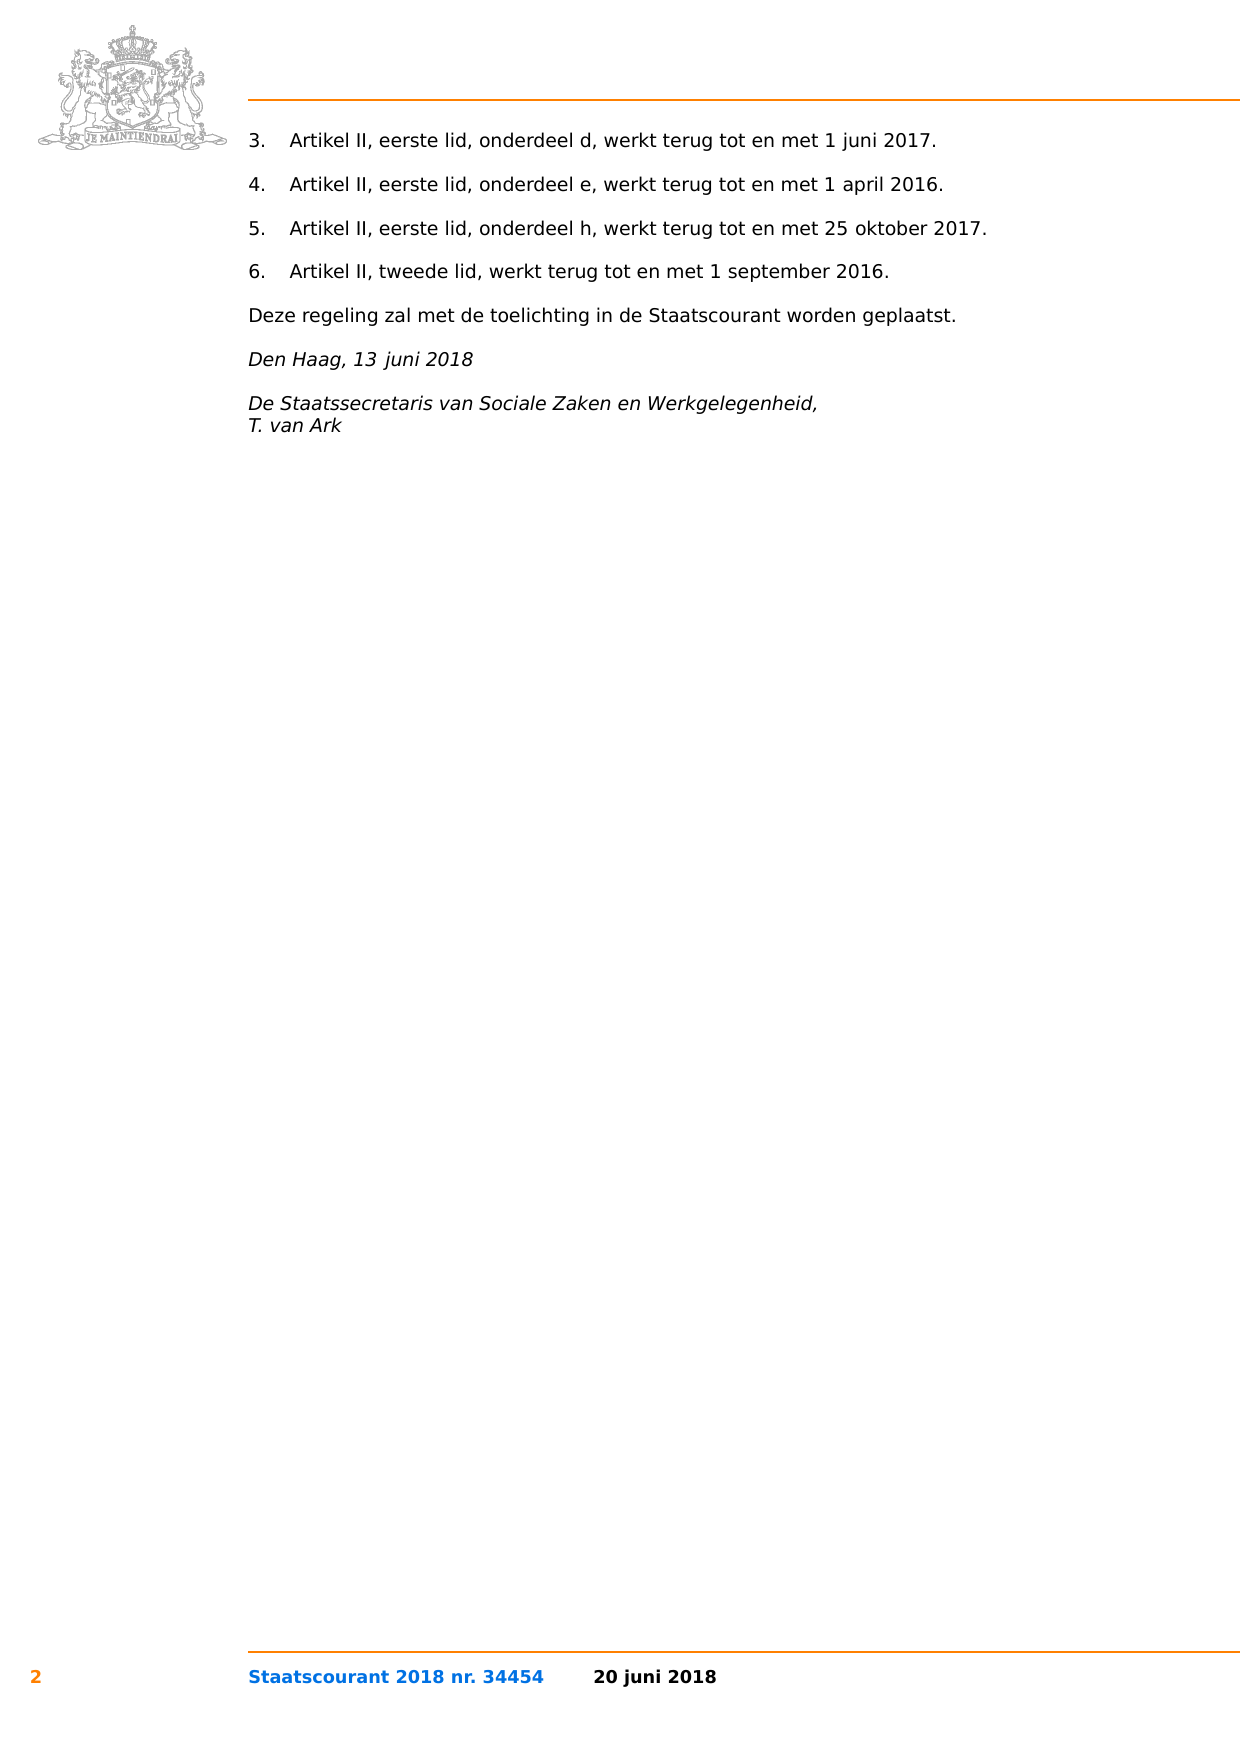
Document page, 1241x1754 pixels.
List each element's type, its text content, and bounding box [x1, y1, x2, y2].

text 6. Artikel II, tweede lid, werkt terug tot en met 1 september 2016. [248, 261, 1163, 283]
text 4. Artikel II, eerste lid, onderdeel e, werkt terug tot en met 1 april 2016. [248, 174, 1163, 196]
text Deze regeling zal met de toelichting in de Staatscourant worden geplaatst. [248, 305, 1163, 327]
text 3. Artikel II, eerste lid, onderdeel d, werkt terug tot en met 1 juni 2017. [248, 130, 1163, 152]
text 5. Artikel II, eerste lid, onderdeel h, werkt terug tot en met 25 oktober 2017. [248, 218, 1163, 239]
text Den Haag, 13 juni 2018 [248, 349, 1163, 371]
picture [38, 25, 227, 150]
text De Staatssecretaris van Sociale Zaken en Werkgelegenheid, T. van Ark [248, 393, 1163, 437]
